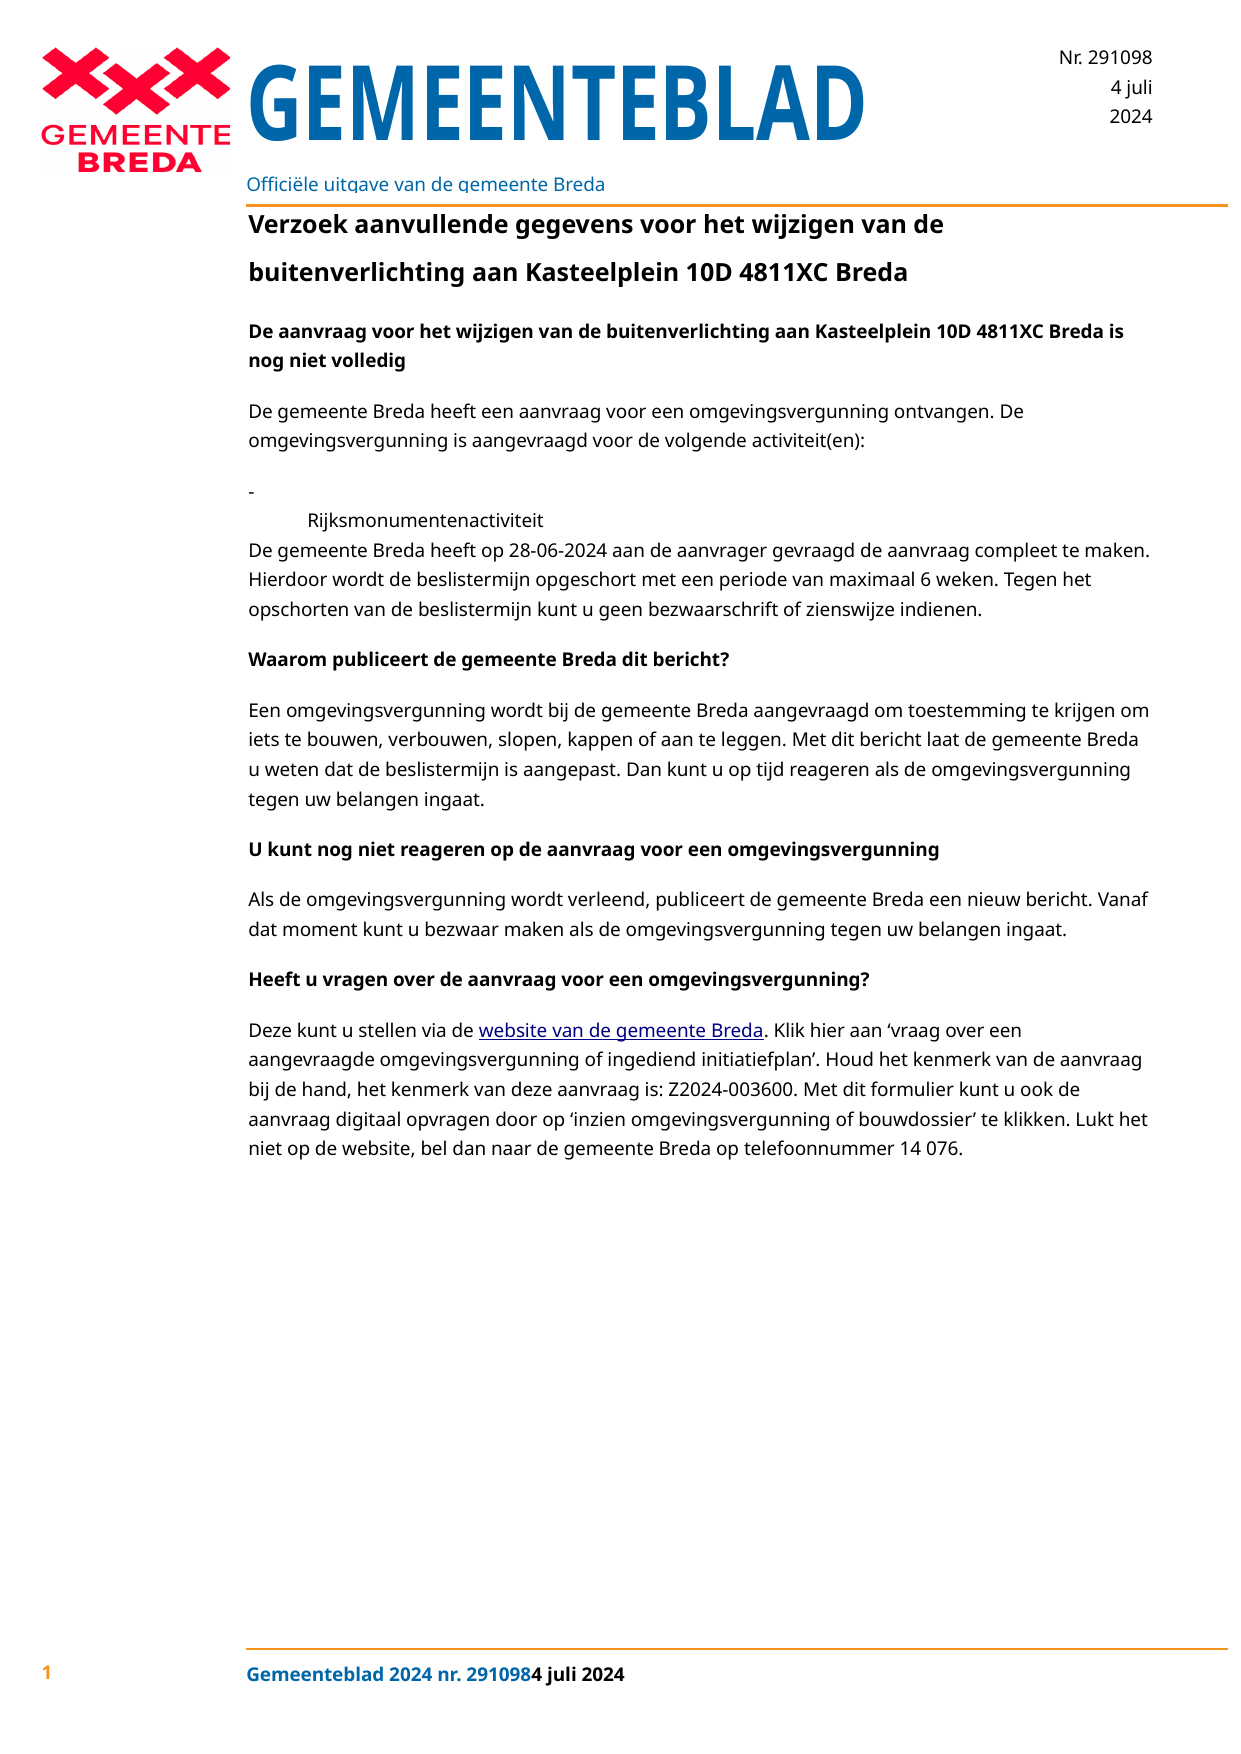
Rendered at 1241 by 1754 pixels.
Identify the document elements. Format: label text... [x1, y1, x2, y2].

text Heeft u vragen over de aanvraag voor een omgevingsvergunning? [248, 967, 1152, 992]
text Waarom publiceert de gemeente Breda dit bericht? [248, 647, 1152, 672]
text Als de omgevingsvergunning wordt verleend, publiceert de gemeente Breda een nieuw bericht. Vanaf dat moment kunt u bezwaar maken als de omgevingsvergunning tegen uw belangen ingaat. [248, 887, 1152, 942]
text Verzoek aanvullende gegevens voor het wijzigen van de buitenverlichting aan Kasteelplein 10D 4811XC Breda [248, 207, 1152, 288]
picture [41, 47, 231, 172]
text Een omgevingsvergunning wordt bij de gemeente Breda aangevraagd om toestemming te krijgen om iets te bouwen, verbouwen, slopen, kappen of aan te leggen. Met dit bericht laat de gemeente Breda u weten dat de beslistermijn is aangepast. Dan kunt u op tijd reageren als de omgevingsvergunning tegen uw belangen ingaat. [248, 697, 1152, 812]
text De gemeente Breda heeft een aanvraag voor een omgevingsvergunning ontvangen. De omgevingsvergunning is aangevraagd voor de volgende activiteit(en): [248, 398, 1152, 453]
text De gemeente Breda heeft op 28-06-2024 aan de aanvrager gevraagd de aanvraag compleet te maken. Hierdoor wordt de beslistermijn opgeschort met een periode van maximaal 6 weken. Tegen het opschorten van de beslistermijn kunt u geen bezwaarschrift of zienswijze indienen. [248, 537, 1152, 622]
text Deze kunt u stellen via de website van de gemeente Breda. Klik hier aan ‘vraag over een aangevraagde omgevingsvergunning of ingediend initiatiefplan’. Houd het kenmerk van de aanvraag bij de hand, het kenmerk van deze aanvraag is: Z2024-003600. Met dit formulier kunt u ook de aanvraag digitaal opvragen door op ‘inzien omgevingsvergunning of bouwdossier’ te klikken. Lukt het niet op de website, bel dan naar de gemeente Breda op telefoonnummer 14 076. [248, 1017, 1152, 1161]
list Rijksmonumentenactiviteit [248, 507, 1152, 533]
text De aanvraag voor het wijzigen van de buitenverlichting aan Kasteelplein 10D 4811XC Breda is nog niet volledig [248, 318, 1152, 373]
text U kunt nog niet reageren op de aanvraag voor een omgevingsvergunning [248, 836, 1152, 862]
